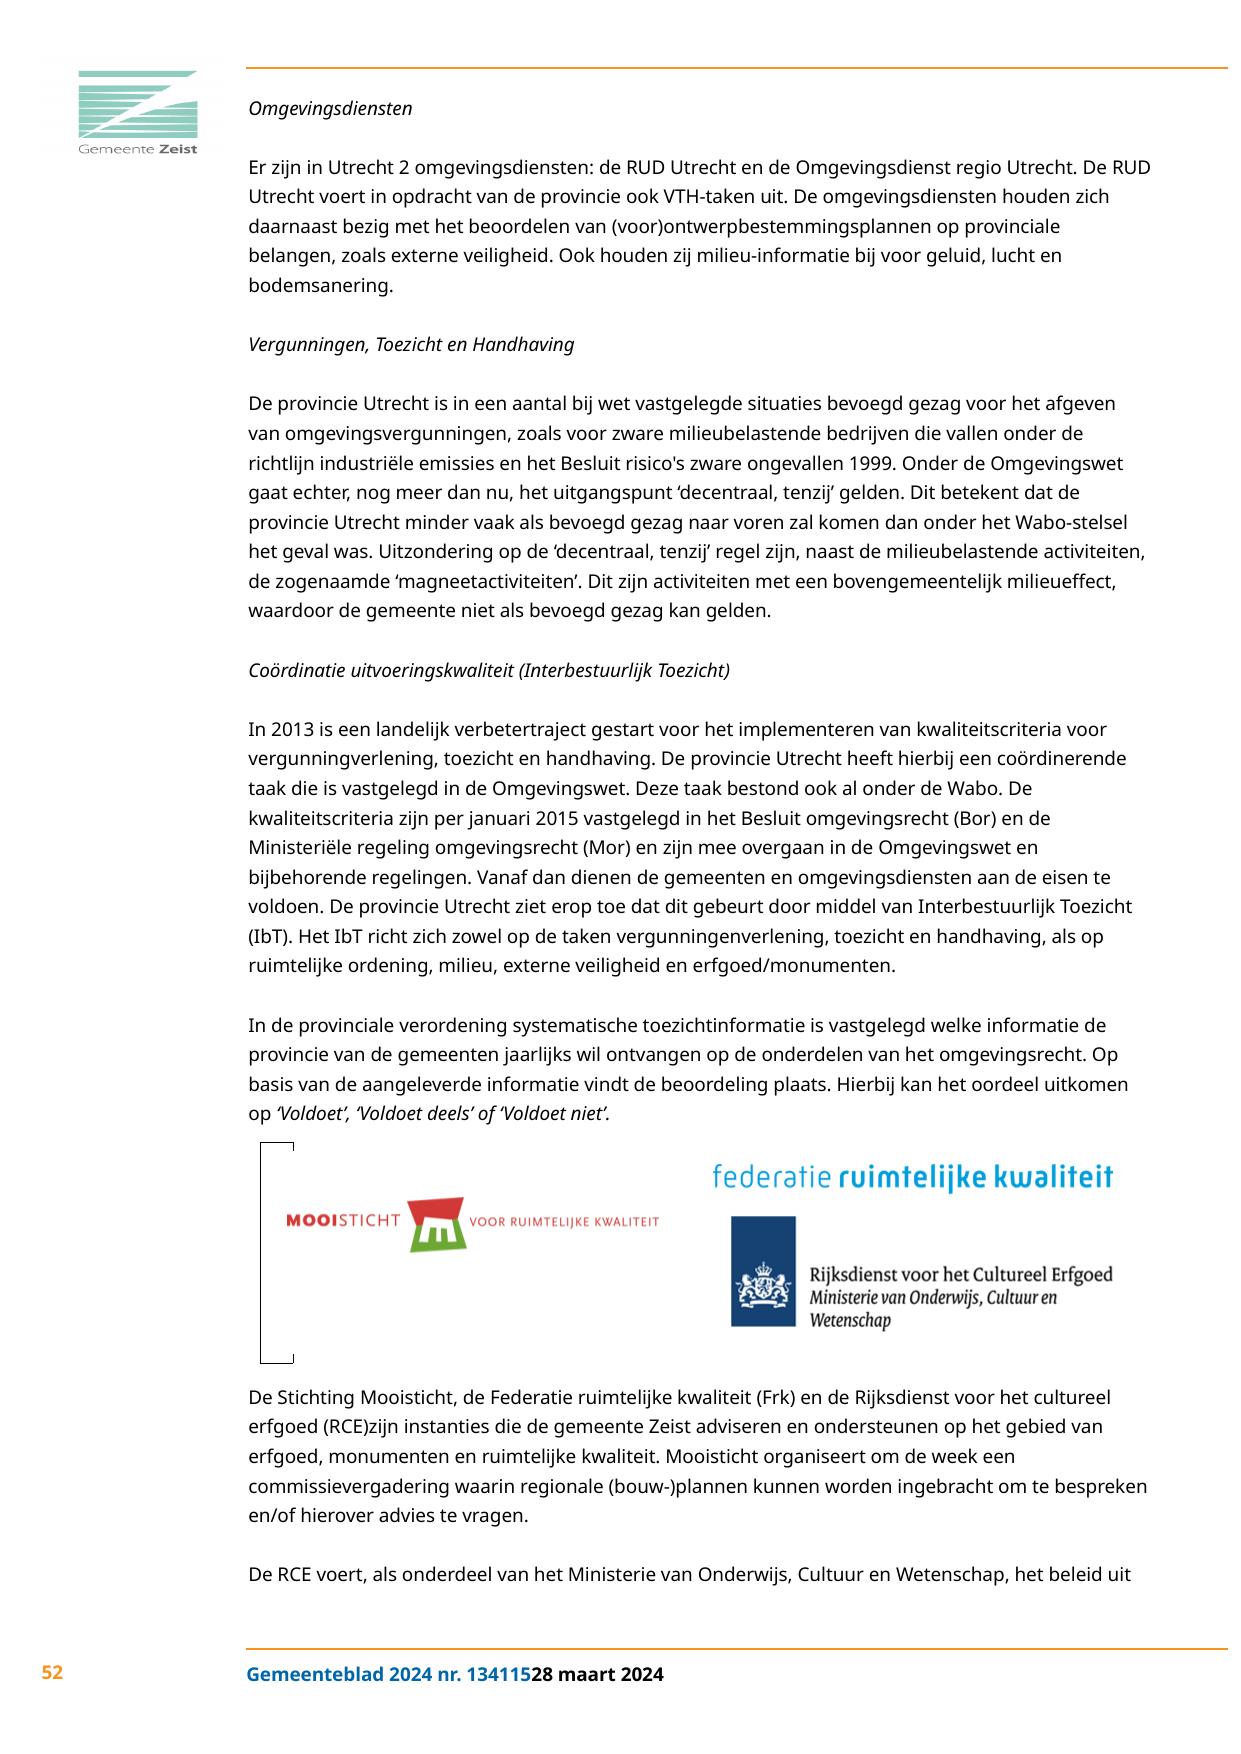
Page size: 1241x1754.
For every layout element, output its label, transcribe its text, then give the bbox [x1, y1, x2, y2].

text De provincie Utrecht is in een aantal bij wet vastgelegde situaties bevoegd gezag voor het afgeven van omgevingsvergunningen, zoals voor zware milieubelastende bedrijven die vallen onder de richtlijn industriële emissies en het Besluit risico's zware ongevallen 1999. Onder de Omgevingswet gaat echter, nog meer dan nu, het uitgangspunt ‘decentraal, tenzij’ gelden. Dit betekent dat de provincie Utrecht minder vaak als bevoegd gezag naar voren zal komen dan onder het Wabo-stelsel het geval was. Uitzondering op de ‘decentraal, tenzij’ regel zijn, naast de milieubelastende activiteiten, de zogenaamde ‘magneetactiviteiten’. Dit zijn activiteiten met een bovengemeentelijk milieueffect, waardoor de gemeente niet als bevoegd gezag kan gelden. [248, 391, 1152, 623]
text Coördinatie uitvoeringskwaliteit (Interbestuurlijk Toezicht) [248, 657, 1152, 683]
picture [268, 1151, 1173, 1354]
text Omgevingsdiensten [248, 95, 1152, 121]
text In 2013 is een landelijk verbetertraject gestart voor het implementeren van kwaliteitscriteria voor vergunningverlening, toezicht en handhaving. De provincie Utrecht heeft hierbij een coördinerende taak die is vastgelegd in de Omgevingswet. Deze taak bestond ook al onder de Wabo. De kwaliteitscriteria zijn per januari 2015 vastgelegd in het Besluit omgevingsrecht (Bor) en de Ministeriële regeling omgevingsrecht (Mor) en zijn mee overgaan in de Omgevingswet en bijbehorende regelingen. Vanaf dan dienen de gemeenten en omgevingsdiensten aan de eisen te voldoen. De provincie Utrecht ziet erop toe dat dit gebeurt door middel van Interbestuurlijk Toezicht (IbT). Het IbT richt zich zowel op de taken vergunningenverlening, toezicht en handhaving, als op ruimtelijke ordening, milieu, externe veiligheid en erfgoed/monumenten. [248, 716, 1152, 978]
text In de provinciale verordening systematische toezichtinformatie is vastgelegd welke informatie de provincie van de gemeenten jaarlijks wil ontvangen op de onderdelen van het omgevingsrecht. Op basis van de aangeleverde informatie vindt de beoordeling plaats. Hierbij kan het oordeel uitkomen op ‘Voldoet’, ‘Voldoet deels’ of ‘Voldoet niet’. [248, 1012, 1152, 1126]
text De RCE voert, als onderdeel van het Ministerie van Onderwijs, Cultuur en Wetenschap, het beleid uit [248, 1562, 1152, 1587]
text Vergunningen, Toezicht en Handhaving [248, 331, 1152, 357]
text De Stichting Mooisticht, de Federatie ruimtelijke kwaliteit (Frk) en de Rijksdienst voor het cultureel erfgoed (RCE)zijn instanties die de gemeente Zeist adviseren en ondersteunen op het gebied van erfgoed, monumenten en ruimtelijke kwaliteit. Mooisticht organiseert om de week een commissievergadering waarin regionale (bouw-)plannen kunnen worden ingebracht om te bespreken en/of hierover advies te vragen. [248, 1384, 1152, 1528]
text Er zijn in Utrecht 2 omgevingsdiensten: de RUD Utrecht en de Omgevingsdienst regio Utrecht. De RUD Utrecht voert in opdracht van de provincie ook VTH-taken uit. De omgevingsdiensten houden zich daarnaast bezig met het beoordelen van (voor)ontwerpbestemmingsplannen op provinciale belangen, zoals externe veiligheid. Ook houden zij milieu-informatie bij voor geluid, lucht en bodemsanering. [248, 154, 1152, 298]
picture [41, 47, 231, 172]
